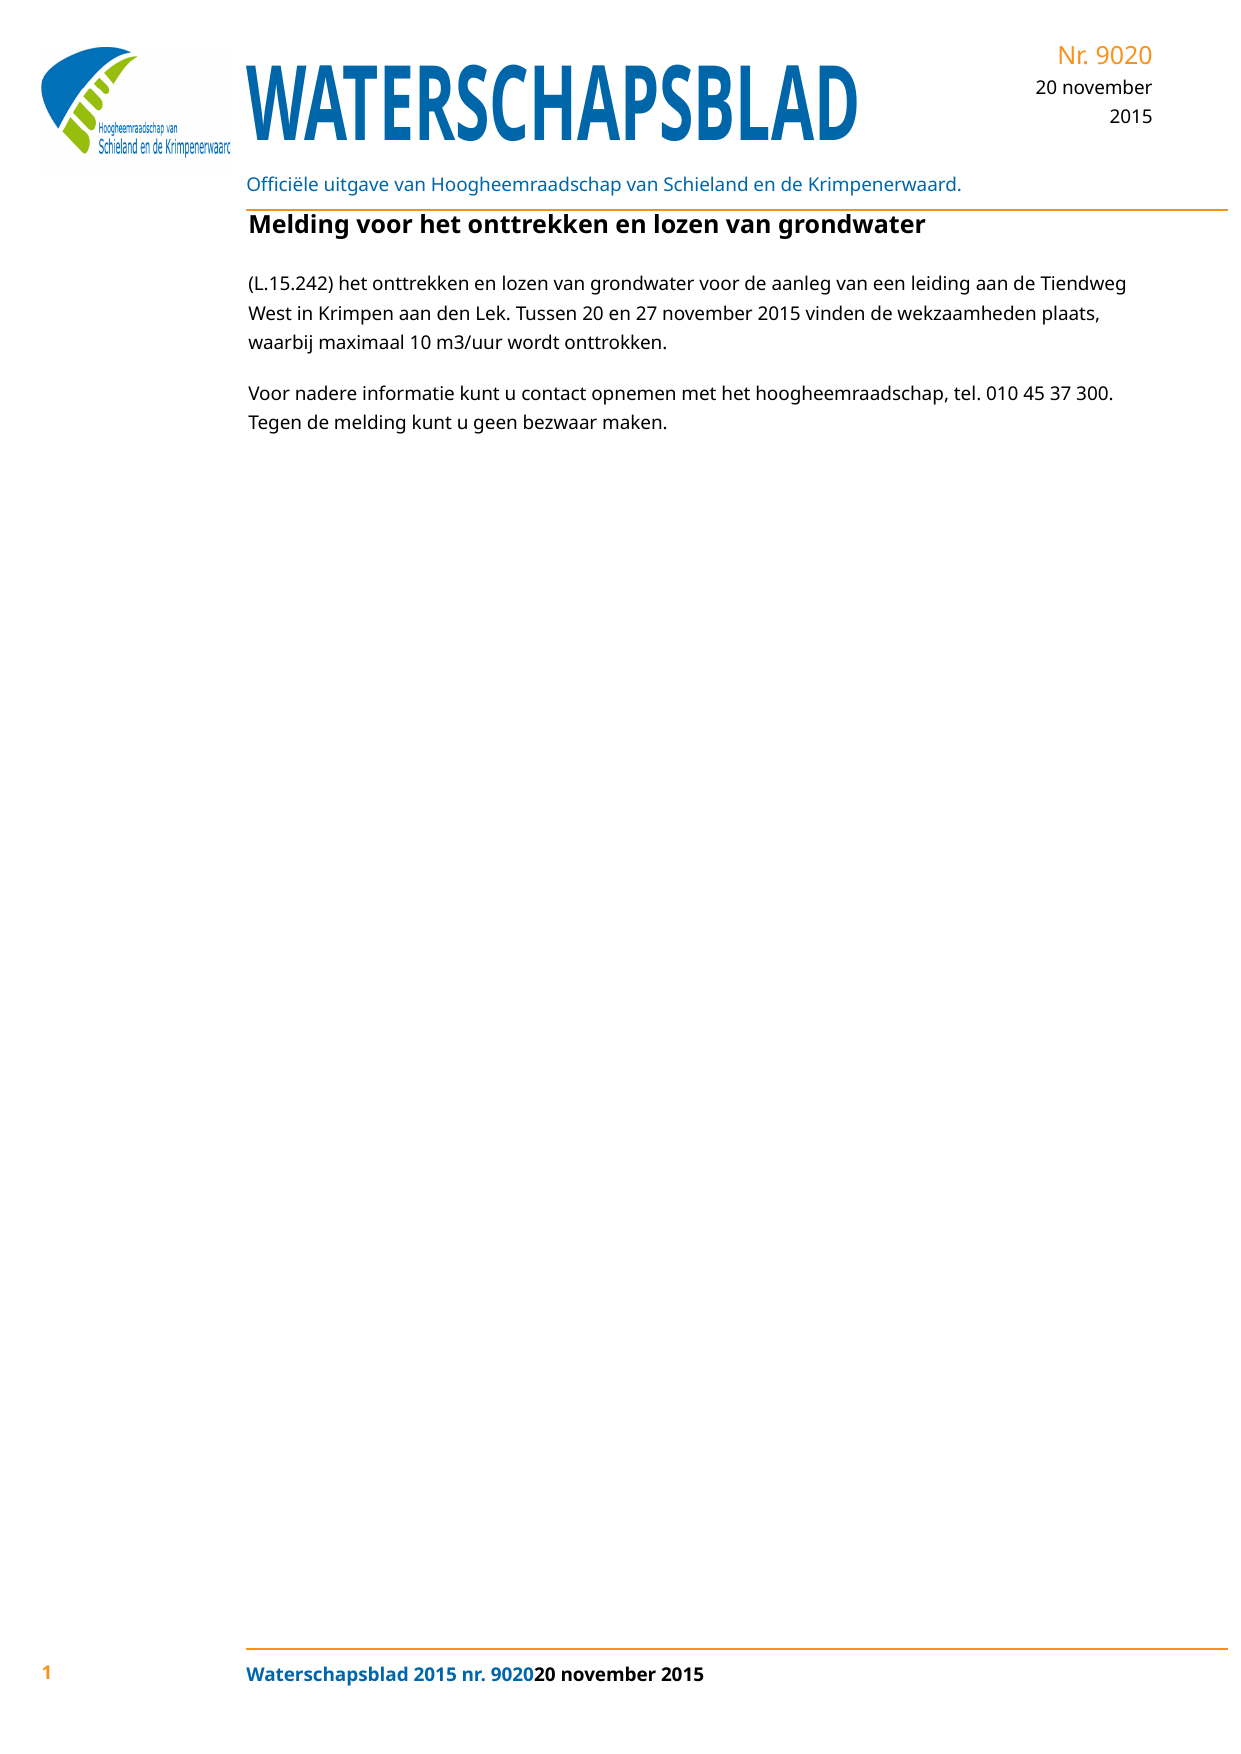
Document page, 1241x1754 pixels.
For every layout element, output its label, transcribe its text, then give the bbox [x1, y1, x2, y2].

picture [41, 47, 231, 172]
text (L.15.242) het onttrekken en lozen van grondwater voor de aanleg van een leiding aan de Tiendweg West in Krimpen aan den Lek. Tussen 20 en 27 november 2015 vinden de wekzaamheden plaats, waarbij maximaal 10 m3/uur wordt onttrokken. [248, 270, 1152, 355]
text Voor nadere informatie kunt u contact opnemen met het hoogheemraadschap, tel. 010 45 37 300. Tegen de melding kunt u geen bezwaar maken. [248, 380, 1152, 435]
text Melding voor het onttrekken en lozen van grondwater [248, 211, 1152, 241]
